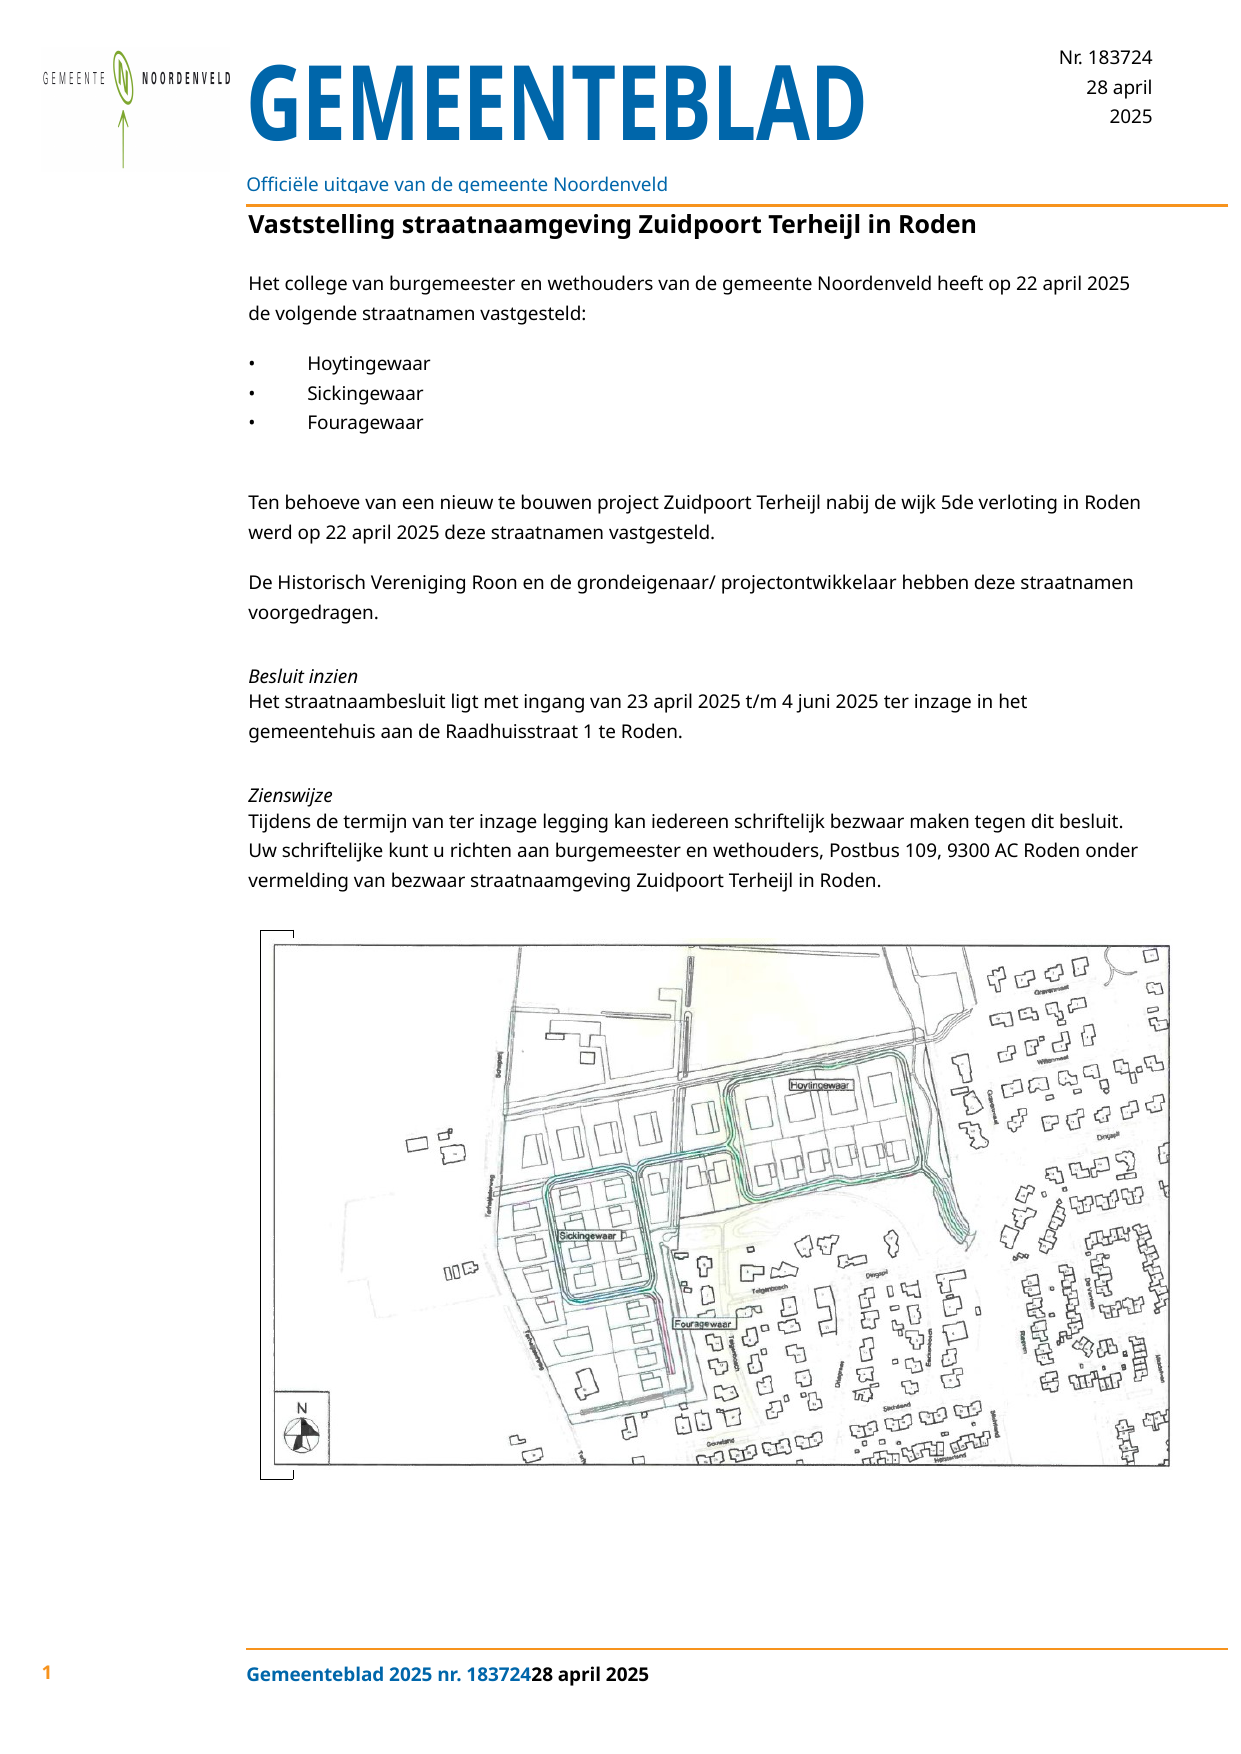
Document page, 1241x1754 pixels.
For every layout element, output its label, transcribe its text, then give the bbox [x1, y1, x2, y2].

picture [41, 47, 231, 172]
list Sickingewaar [248, 380, 1152, 406]
text Het straatnaambesluit ligt met ingang van 23 april 2025 t/m 4 juni 2025 ter inzage in het gemeentehuis aan de Raadhuisstraat 1 te Roden. [248, 689, 1152, 744]
text De Historisch Vereniging Roon en de grondeigenaar/ projectontwikkelaar hebben deze straatnamen voorgedragen. [248, 569, 1152, 625]
text Tijdens de termijn van ter inzage legging kan iedereen schriftelijk bezwaar maken tegen dit besluit. Uw schriftelijke kunt u richten aan burgemeester en wethouders, Postbus 109, 9300 AC Roden onder vermelding van bezwaar straatnaamgeving Zuidpoort Terheijl in Roden. [248, 808, 1152, 893]
text Vaststelling straatnaamgeving Zuidpoort Terheijl in Roden [248, 207, 1152, 241]
list Fouragewaar [248, 409, 1152, 435]
text Besluit inzien [248, 663, 1152, 689]
text Het college van burgemeester en wethouders van de gemeente Noordenveld heeft op 22 april 2025 de volgende straatnamen vastgesteld: [248, 270, 1152, 326]
list Hoytingewaar [248, 350, 1152, 376]
text Zienswijze [248, 782, 1152, 808]
text Ten behoeve van een nieuw te bouwen project Zuidpoort Terheijl nabij de wijk 5de verloting in Roden werd op 22 april 2025 deze straatnamen vastgesteld. [248, 489, 1152, 545]
picture [268, 938, 1173, 1470]
